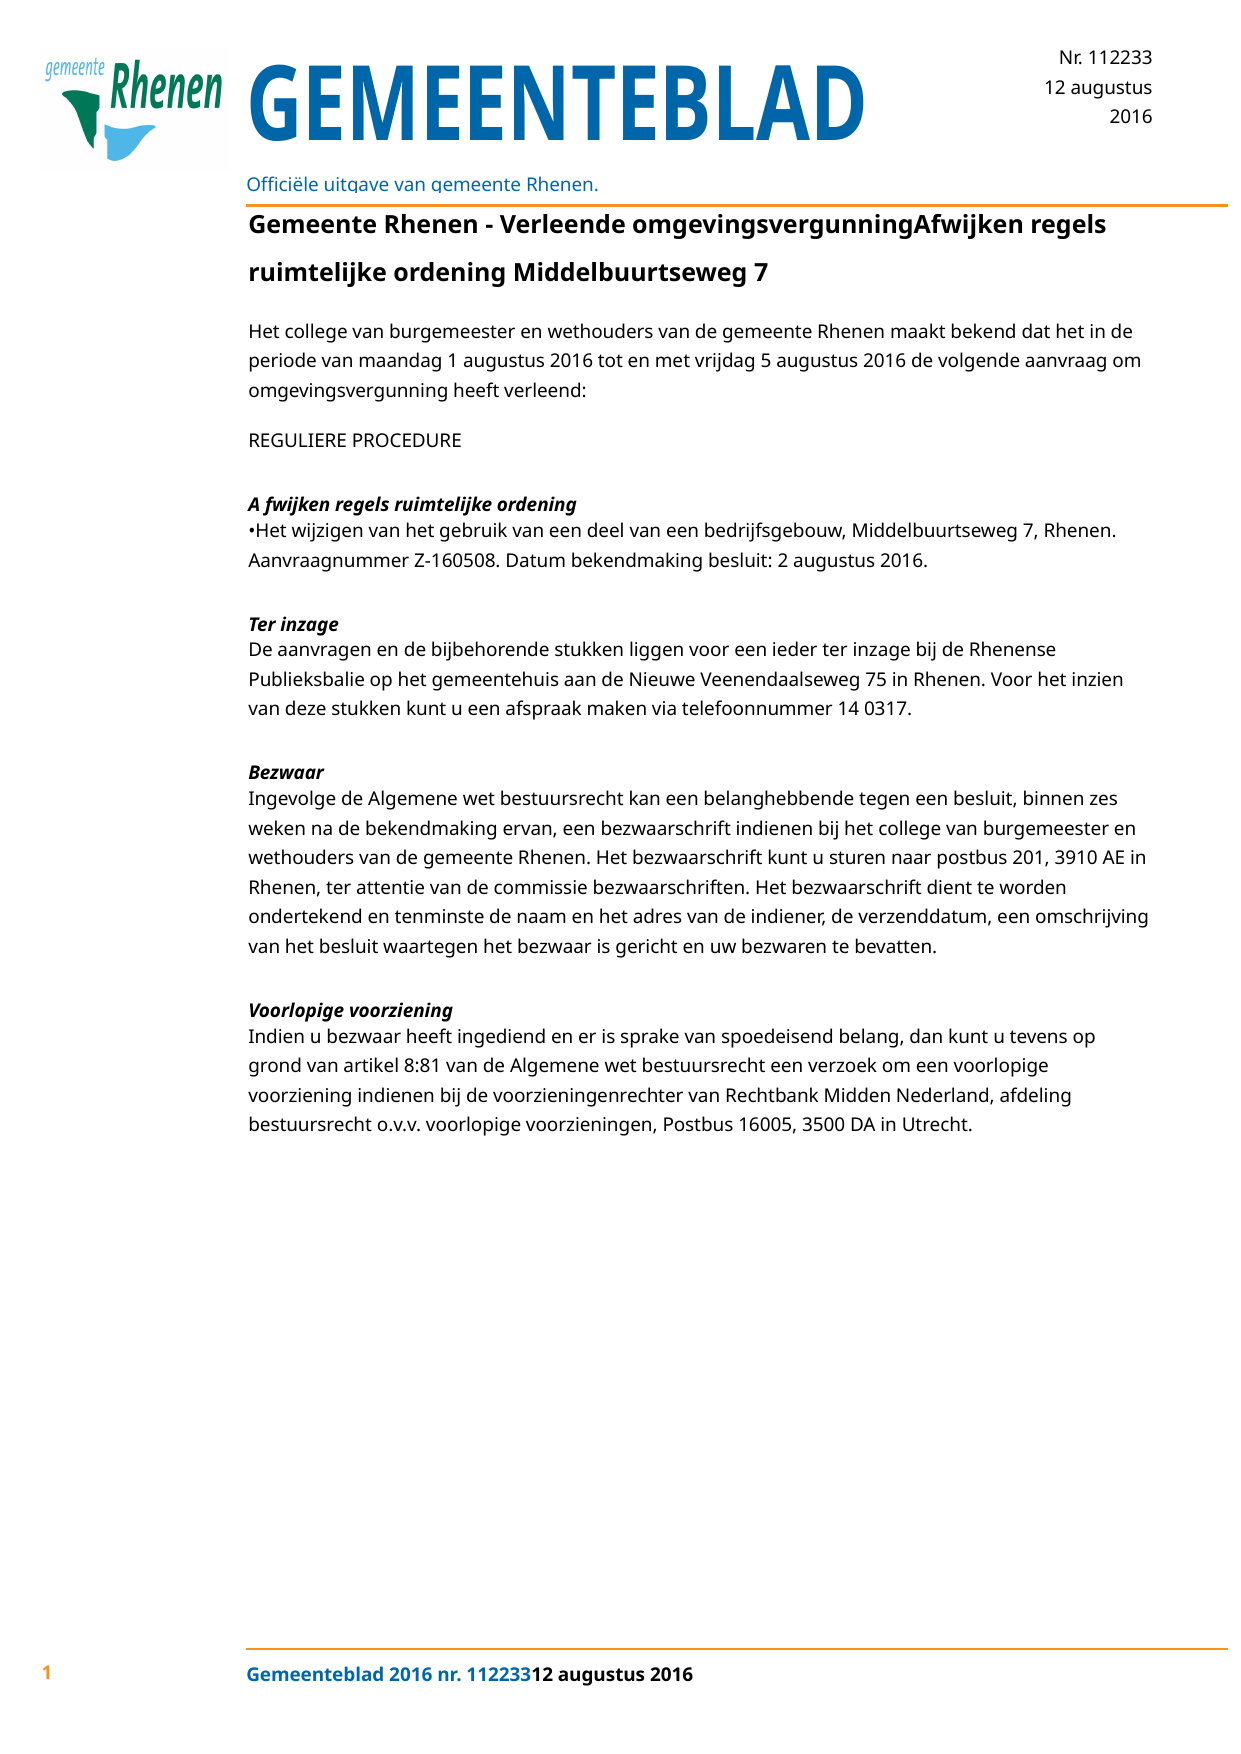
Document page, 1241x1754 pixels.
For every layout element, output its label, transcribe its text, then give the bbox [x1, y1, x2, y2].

text Gemeente Rhenen - Verleende omgevingsvergunningAfwijken regels ruimtelijke ordening Middelbuurtseweg 7 [248, 207, 1152, 288]
text A fwijken regels ruimtelijke ordening [248, 491, 1152, 517]
text Het college van burgemeester en wethouders van de gemeente Rhenen maakt bekend dat het in de periode van maandag 1 augustus 2016 tot en met vrijdag 5 augustus 2016 de volgende aanvraag om omgevingsvergunning heeft verleend: [248, 318, 1152, 403]
text Ter inzage [248, 611, 1152, 636]
text •Het wijzigen van het gebruik van een deel van een bedrijfsgebouw, Middelbuurtseweg 7, Rhenen. Aanvraagnummer Z-160508. Datum bekendmaking besluit: 2 augustus 2016. [248, 517, 1152, 572]
text Indien u bezwaar heeft ingediend en er is sprake van spoedeisend belang, dan kunt u tevens op grond van artikel 8:81 van de Algemene wet bestuursrecht een verzoek om een voorlopige voorziening indienen bij de voorzieningenrechter van Rechtbank Midden Nederland, afdeling bestuursrecht o.v.v. voorlopige voorzieningen, Postbus 16005, 3500 DA in Utrecht. [248, 1023, 1152, 1137]
text REGULIERE PROCEDURE [248, 427, 1152, 453]
picture [41, 47, 231, 172]
text De aanvragen en de bijbehorende stukken liggen voor een ieder ter inzage bij de Rhenense Publieksbalie op het gemeentehuis aan de Nieuwe Veenendaalseweg 75 in Rhenen. Voor het inzien van deze stukken kunt u een afspraak maken via telefoonnummer 14 0317. [248, 636, 1152, 721]
text Bezwaar [248, 759, 1152, 785]
text Ingevolge de Algemene wet bestuursrecht kan een belanghebbende tegen een besluit, binnen zes weken na de bekendmaking ervan, een bezwaarschrift indienen bij het college van burgemeester en wethouders van de gemeente Rhenen. Het bezwaarschrift kunt u sturen naar postbus 201, 3910 AE in Rhenen, ter attentie van de commissie bezwaarschriften. Het bezwaarschrift dient te worden ondertekend en tenminste de naam en het adres van de indiener, de verzenddatum, een omschrijving van het besluit waartegen het bezwaar is gericht en uw bezwaren te bevatten. [248, 785, 1152, 959]
text Voorlopige voorziening [248, 997, 1152, 1023]
